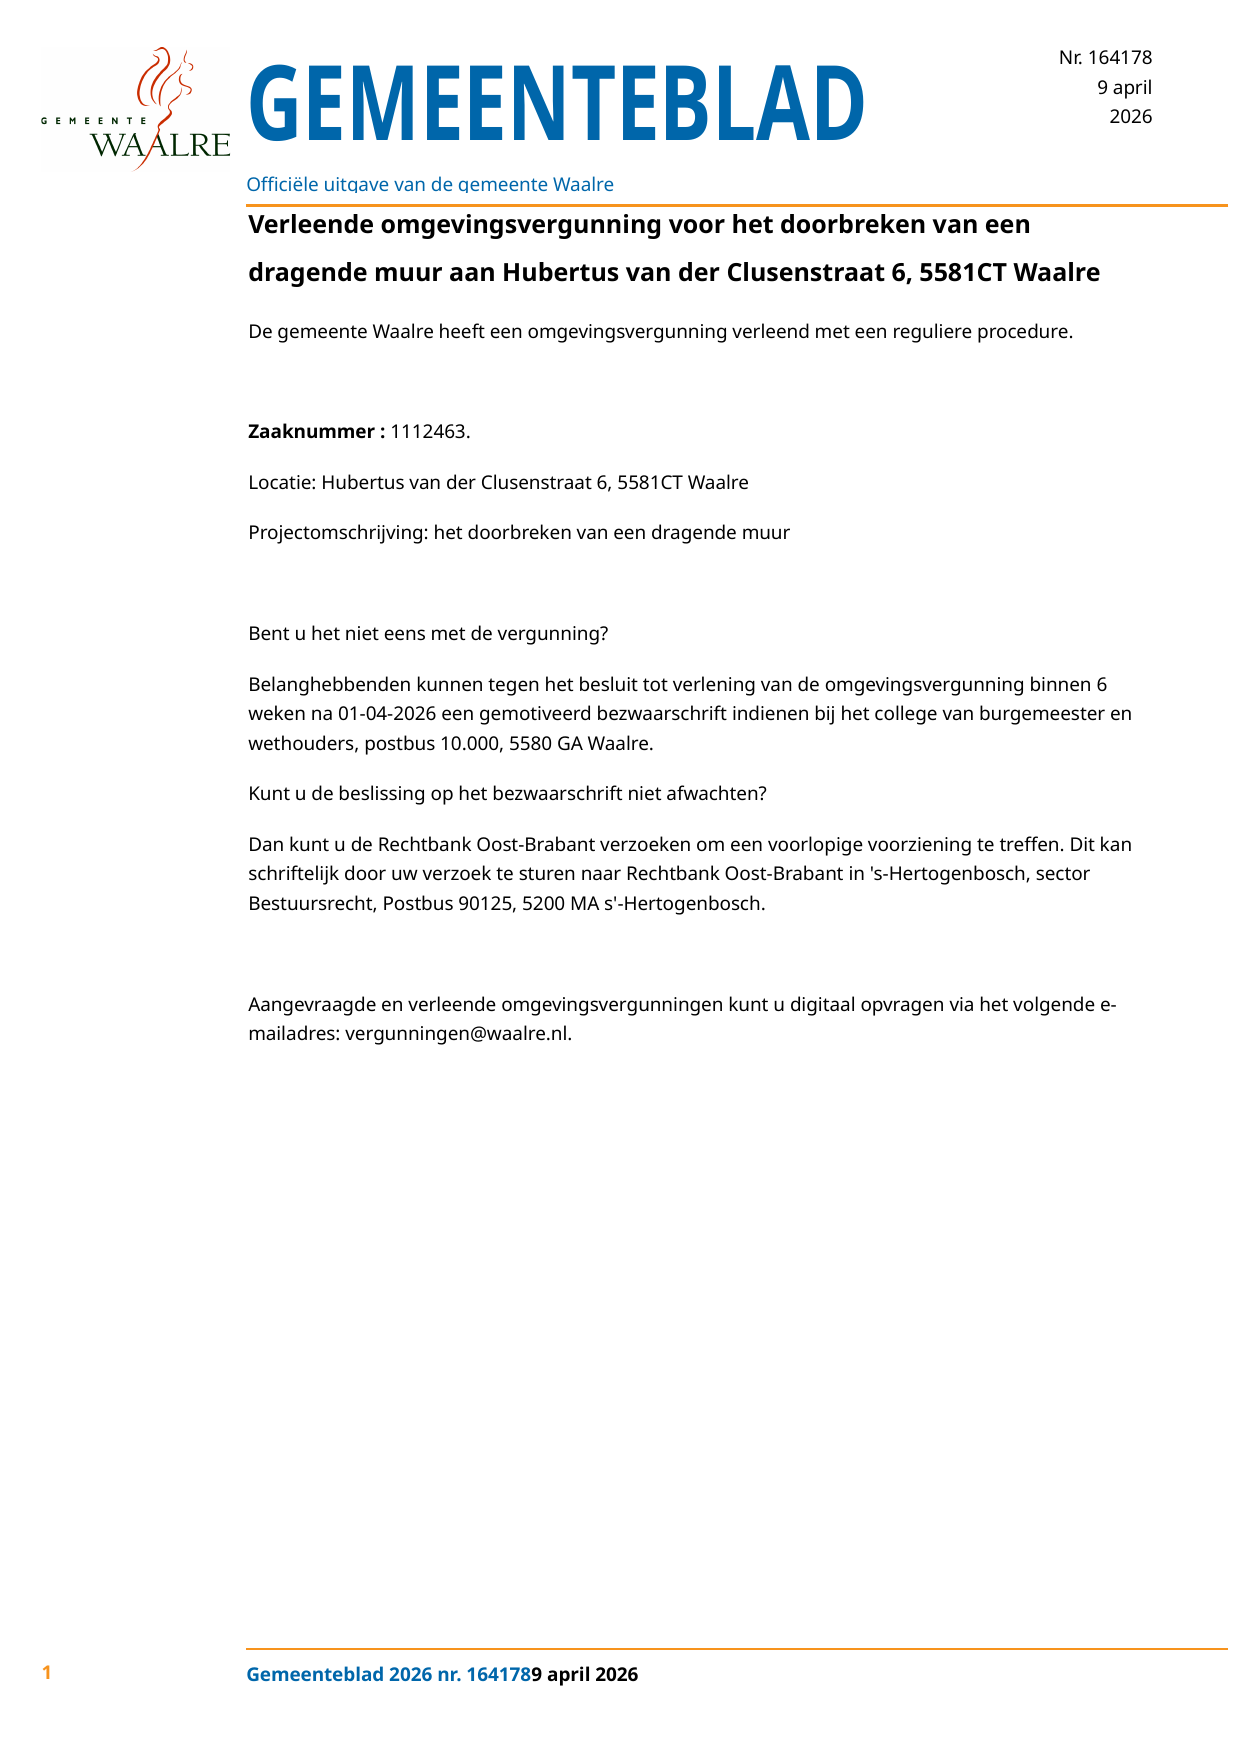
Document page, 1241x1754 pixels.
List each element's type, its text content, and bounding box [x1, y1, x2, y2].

text Belanghebbenden kunnen tegen het besluit tot verlening van de omgevingsvergunning binnen 6 weken na 01-04-2026 een gemotiveerd bezwaarschrift indienen bij het college van burgemeester en wethouders, postbus 10.000, 5580 GA Waalre. [248, 671, 1152, 756]
text Projectomschrijving: het doorbreken van een dragende muur [248, 519, 1152, 545]
text Bent u het niet eens met de vergunning? [248, 620, 1152, 646]
text Verleende omgevingsvergunning voor het doorbreken van een dragende muur aan Hubertus van der Clusenstraat 6, 5581CT Waalre [248, 207, 1152, 288]
picture [41, 47, 231, 172]
text Aangevraagde en verleende omgevingsvergunningen kunt u digitaal opvragen via het volgende e-mailadres: vergunningen@waalre.nl. [248, 991, 1152, 1046]
text De gemeente Waalre heeft een omgevingsvergunning verleend met een reguliere procedure. [248, 318, 1152, 344]
text Zaaknummer : 1112463. [248, 419, 1152, 444]
text Kunt u de beslissing op het bezwaarschrift niet afwachten? [248, 780, 1152, 806]
text Dan kunt u de Rechtbank Oost-Brabant verzoeken om een voorlopige voorziening te treffen. Dit kan schriftelijk door uw verzoek te sturen naar Rechtbank Oost-Brabant in 's-Hertogenbosch, sector Bestuursrecht, Postbus 90125, 5200 MA s'-Hertogenbosch. [248, 831, 1152, 916]
text Locatie: Hubertus van der Clusenstraat 6, 5581CT Waalre [248, 469, 1152, 495]
